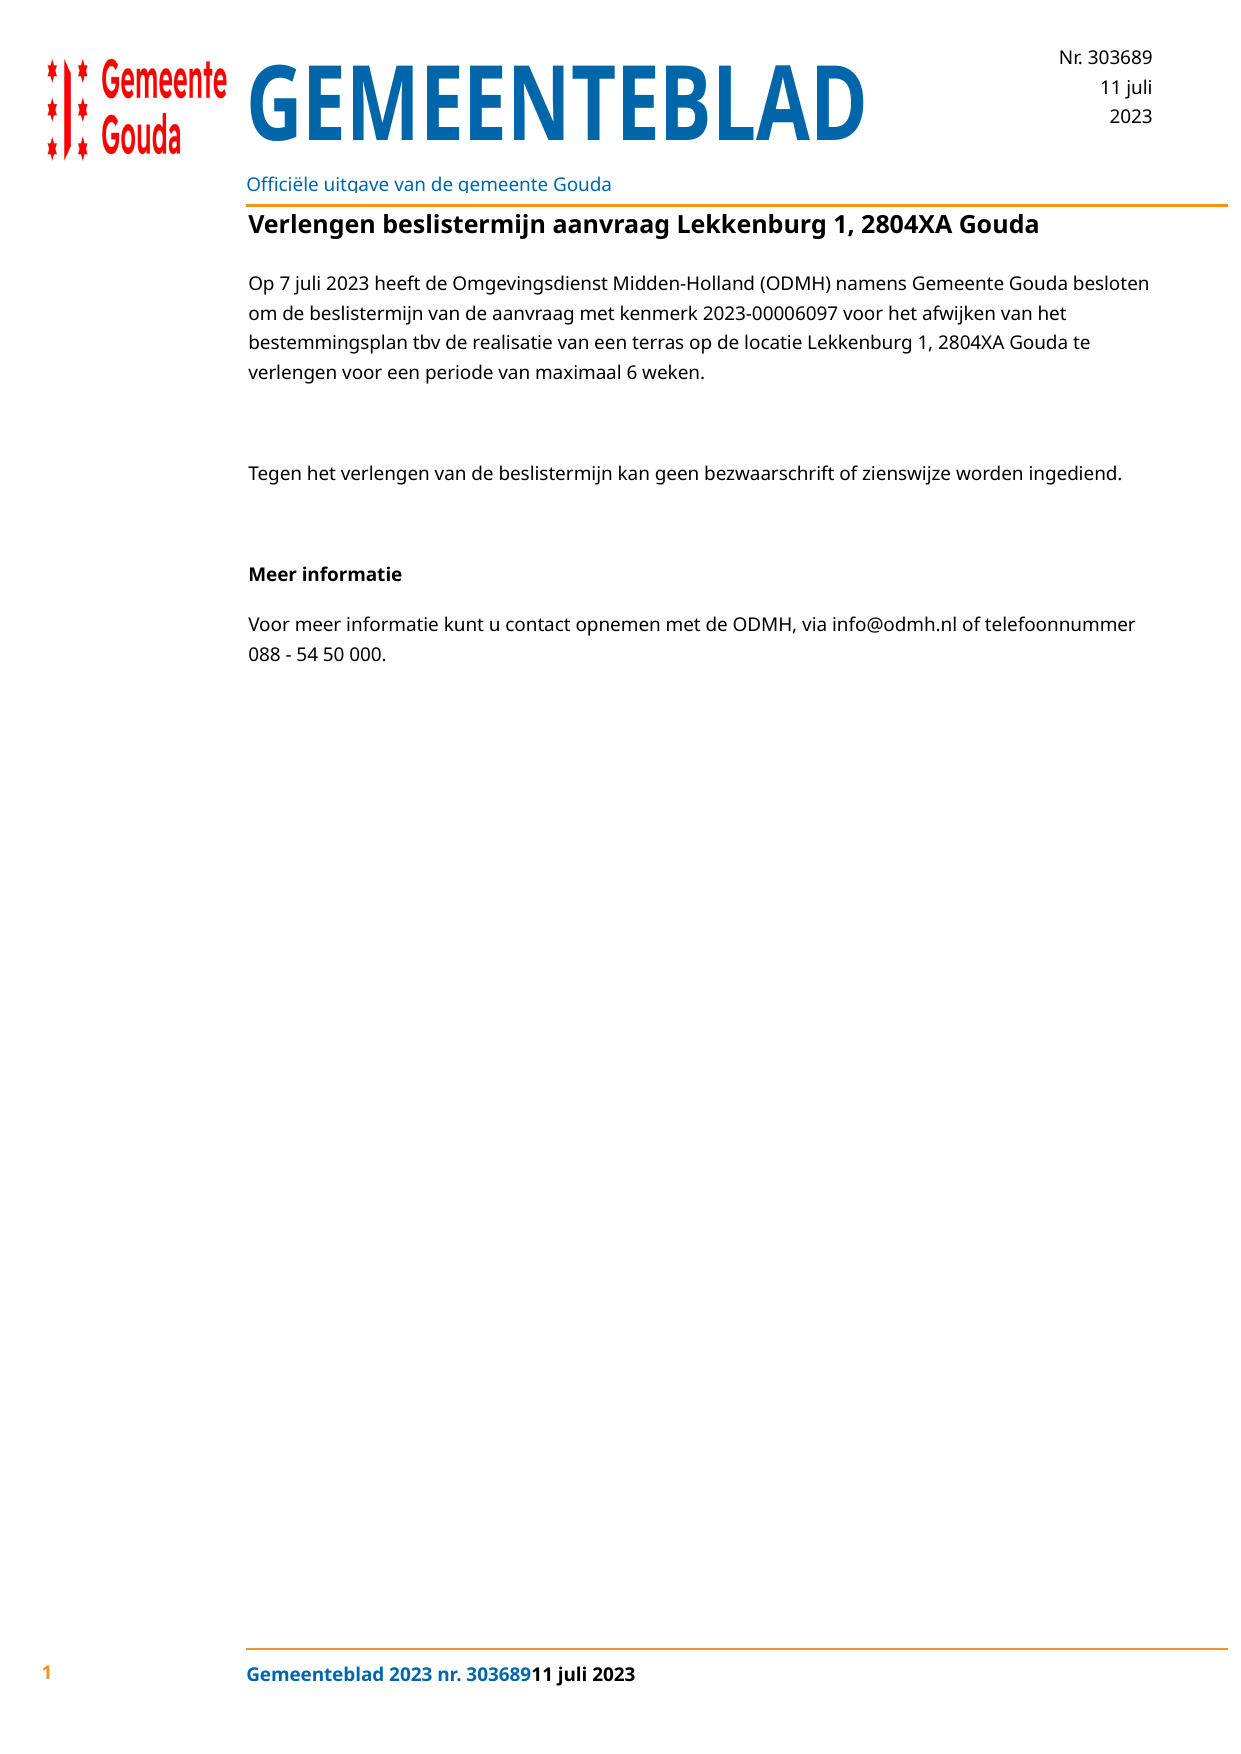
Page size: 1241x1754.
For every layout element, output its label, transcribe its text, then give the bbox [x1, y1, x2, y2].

text Tegen het verlengen van de beslistermijn kan geen bezwaarschrift of zienswijze worden ingediend. [248, 460, 1152, 486]
text Voor meer informatie kunt u contact opnemen met de ODMH, via info@odmh.nl of telefoonnummer 088 - 54 50 000. [248, 611, 1152, 666]
text Op 7 juli 2023 heeft de Omgevingsdienst Midden-Holland (ODMH) namens Gemeente Gouda besloten om de beslistermijn van de aanvraag met kenmerk 2023-00006097 voor het afwijken van het bestemmingsplan tbv de realisatie van een terras op de locatie Lekkenburg 1, 2804XA Gouda te verlengen voor een periode van maximaal 6 weken. [248, 270, 1152, 385]
text Meer informatie [248, 561, 1152, 586]
picture [41, 47, 231, 172]
text Verlengen beslistermijn aanvraag Lekkenburg 1, 2804XA Gouda [248, 207, 1152, 241]
